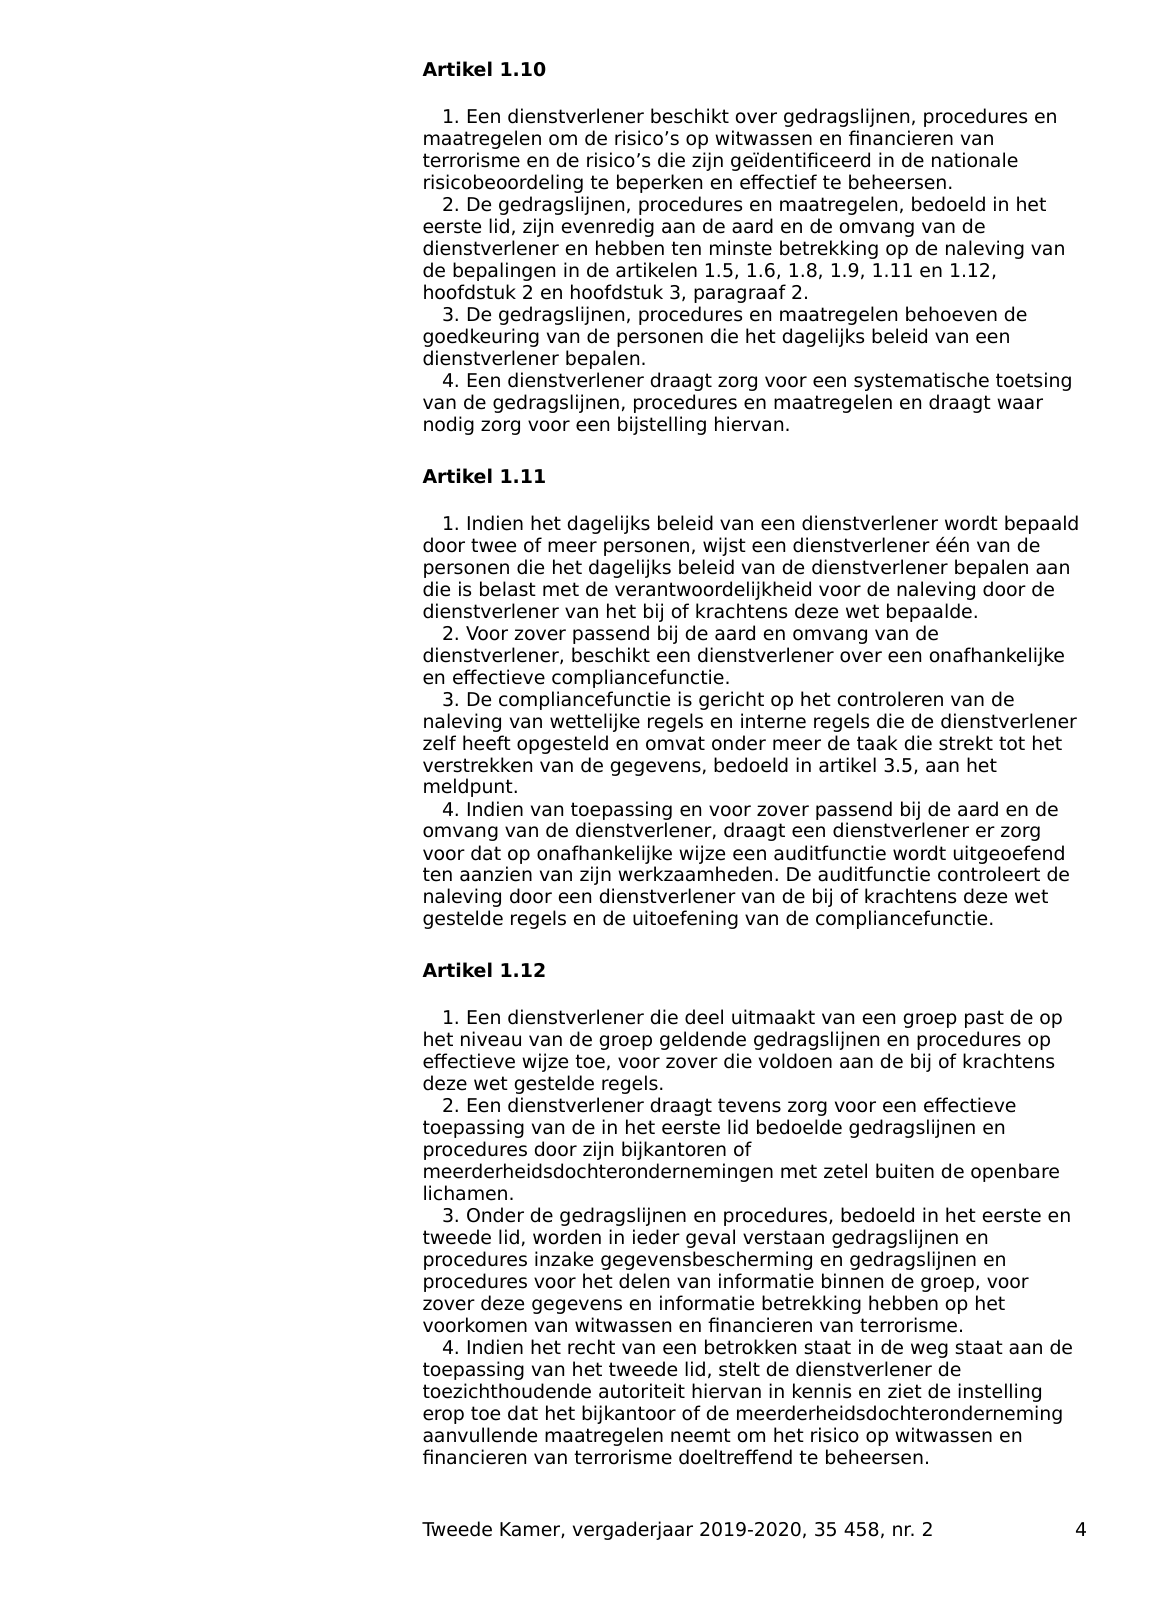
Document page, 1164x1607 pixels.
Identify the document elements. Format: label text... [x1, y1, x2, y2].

text 1. Een dienstverlener beschikt over gedragslijnen, procedures en maatregelen om de risico’s op witwassen en financieren van terrorisme en de risico’s die zijn geïdentificeerd in de nationale risicobeoordeling te beperken en effectief te beheersen. [422, 106, 1087, 194]
text 1. Een dienstverlener die deel uitmaakt van een groep past de op het niveau van de groep geldende gedragslijnen en procedures op effectieve wijze toe, voor zover die voldoen aan de bij of krachtens deze wet gestelde regels. [422, 1007, 1087, 1095]
text 4. Een dienstverlener draagt zorg voor een systematische toetsing van de gedragslijnen, procedures en maatregelen en draagt waar nodig zorg voor een bijstelling hiervan. [422, 370, 1087, 436]
subtitle Artikel 1.11 [422, 466, 1087, 488]
text 3. De compliancefunctie is gericht op het controleren van de naleving van wettelijke regels en interne regels die de dienstverlener zelf heeft opgesteld en omvat onder meer de taak die strekt tot het verstrekken van de gegevens, bedoeld in artikel 3.5, aan het meldpunt. [422, 688, 1087, 798]
text 3. De gedragslijnen, procedures en maatregelen behoeven de goedkeuring van de personen die het dagelijks beleid van een dienstverlener bepalen. [422, 304, 1087, 370]
text 4. Indien het recht van een betrokken staat in de weg staat aan de toepassing van het tweede lid, stelt de dienstverlener de toezichthoudende autoriteit hiervan in kennis en ziet de instelling erop toe dat het bijkantoor of de meerderheidsdochteronderneming aanvullende maatregelen neemt om het risico op witwassen en financieren van terrorisme doeltreffend te beheersen. [422, 1337, 1087, 1469]
text 2. De gedragslijnen, procedures en maatregelen, bedoeld in het eerste lid, zijn evenredig aan de aard en de omvang van de dienstverlener en hebben ten minste betrekking op de naleving van de bepalingen in de artikelen 1.5, 1.6, 1.8, 1.9, 1.11 en 1.12, hoofdstuk 2 en hoofdstuk 3, paragraaf 2. [422, 194, 1087, 304]
text 2. Een dienstverlener draagt tevens zorg voor een effectieve toepassing van de in het eerste lid bedoelde gedragslijnen en procedures door zijn bijkantoren of meerderheidsdochterondernemingen met zetel buiten de openbare lichamen. [422, 1095, 1087, 1205]
subtitle Artikel 1.12 [422, 960, 1087, 982]
text 4. Indien van toepassing en voor zover passend bij de aard en de omvang van de dienstverlener, draagt een dienstverlener er zorg voor dat op onafhankelijke wijze een auditfunctie wordt uitgeoefend ten aanzien van zijn werkzaamheden. De auditfunctie controleert de naleving door een dienstverlener van de bij of krachtens deze wet gestelde regels en de uitoefening van de compliancefunctie. [422, 798, 1087, 930]
text 3. Onder de gedragslijnen en procedures, bedoeld in het eerste en tweede lid, worden in ieder geval verstaan gedragslijnen en procedures inzake gegevensbescherming en gedragslijnen en procedures voor het delen van informatie binnen de groep, voor zover deze gegevens en informatie betrekking hebben op het voorkomen van witwassen en financieren van terrorisme. [422, 1205, 1087, 1337]
text 1. Indien het dagelijks beleid van een dienstverlener wordt bepaald door twee of meer personen, wijst een dienstverlener één van de personen die het dagelijks beleid van de dienstverlener bepalen aan die is belast met de verantwoordelijkheid voor de naleving door de dienstverlener van het bij of krachtens deze wet bepaalde. [422, 513, 1087, 623]
subtitle Artikel 1.10 [422, 59, 1087, 81]
text 2. Voor zover passend bij de aard en omvang van de dienstverlener, beschikt een dienstverlener over een onafhankelijke en effectieve compliancefunctie. [422, 623, 1087, 688]
